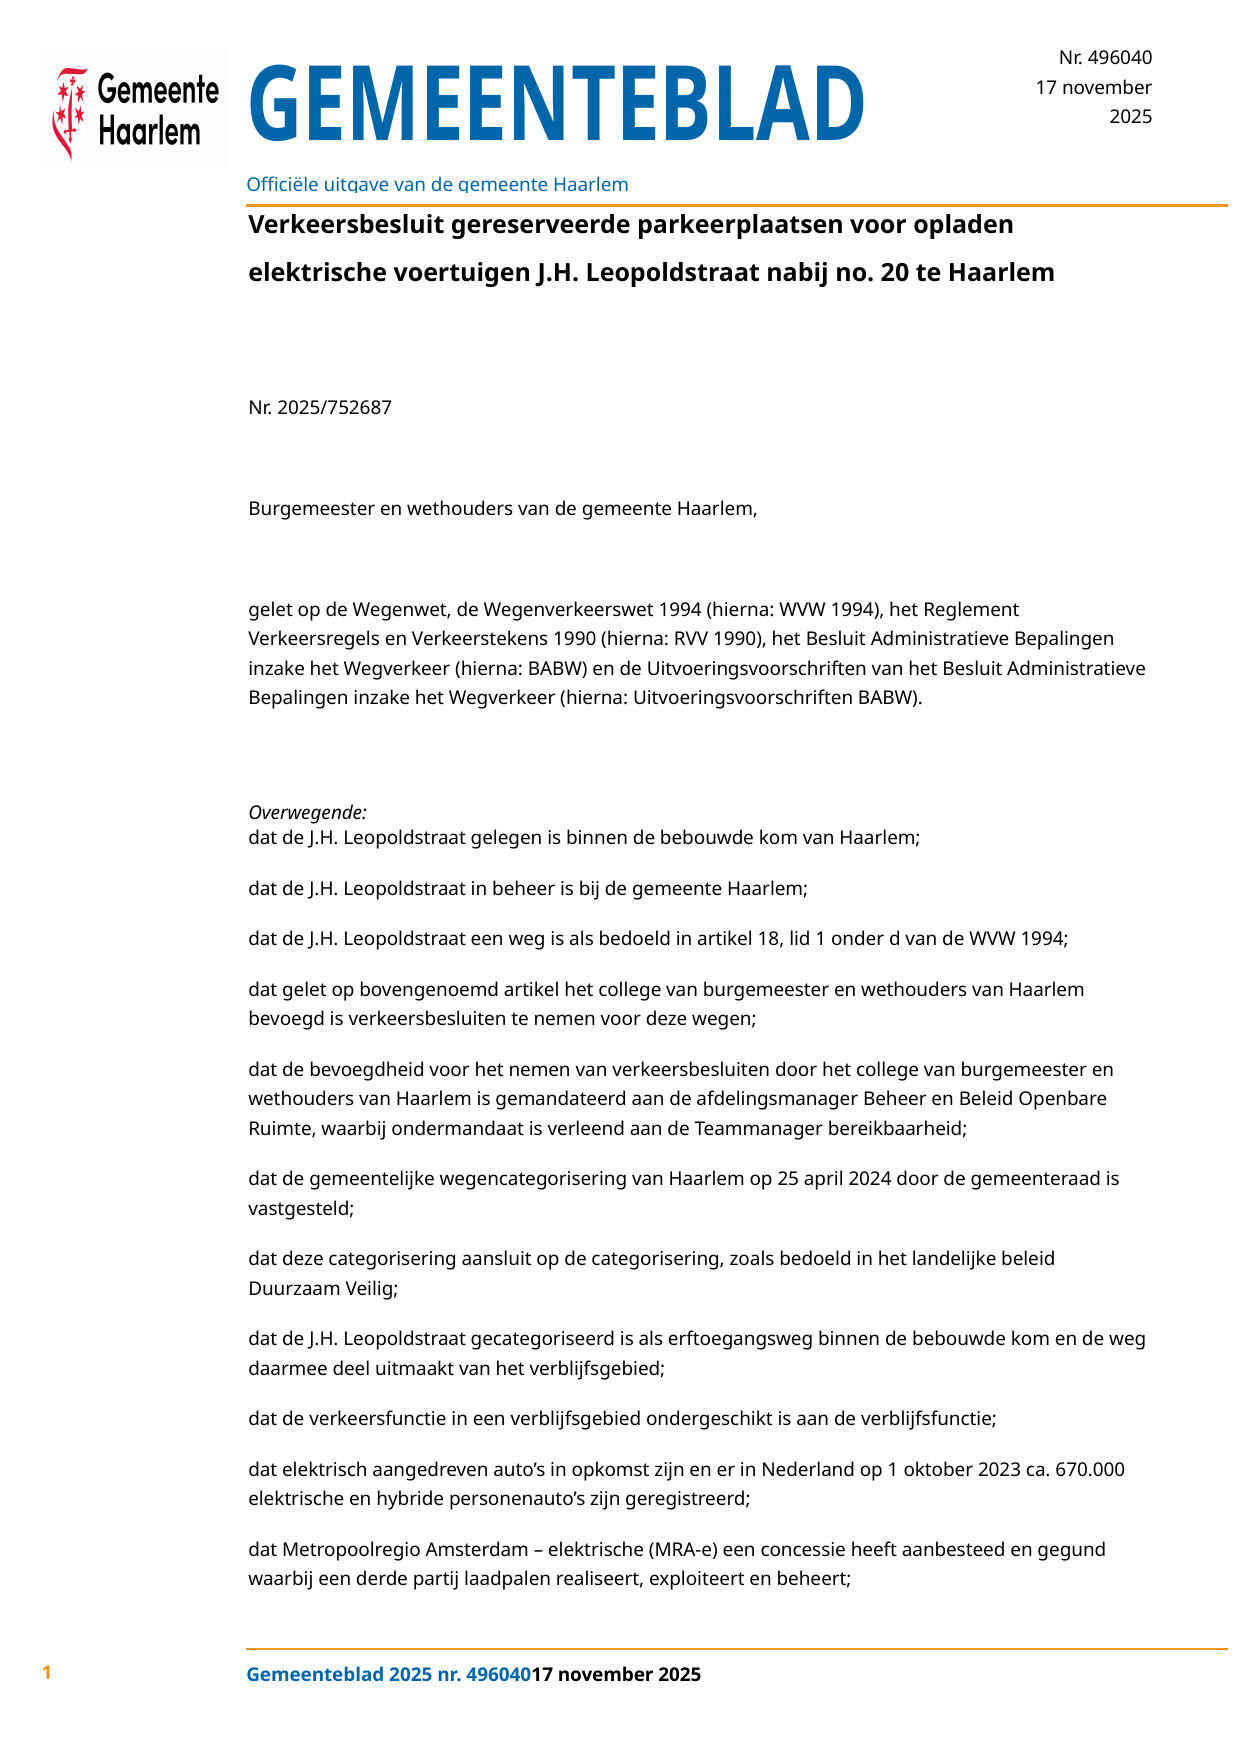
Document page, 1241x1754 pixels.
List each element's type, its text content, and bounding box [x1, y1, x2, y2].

text Nr. 2025/752687 [248, 394, 1152, 420]
text dat de J.H. Leopoldstraat gecategoriseerd is als erftoegangsweg binnen de bebouwde kom en de weg daarmee deel uitmaakt van het verblijfsgebied; [248, 1325, 1152, 1381]
text Verkeersbesluit gereserveerde parkeerplaatsen voor opladen elektrische voertuigen J.H. Leopoldstraat nabij no. 20 te Haarlem [248, 207, 1152, 288]
text gelet op de Wegenwet, de Wegenverkeerswet 1994 (hierna: WVW 1994), het Reglement Verkeersregels en Verkeerstekens 1990 (hierna: RVV 1990), het Besluit Administratieve Bepalingen inzake het Wegverkeer (hierna: BABW) en de Uitvoeringsvoorschriften van het Besluit Administratieve Bepalingen inzake het Wegverkeer (hierna: Uitvoeringsvoorschriften BABW). [248, 596, 1152, 710]
text dat elektrisch aangedreven auto’s in opkomst zijn en er in Nederland op 1 oktober 2023 ca. 670.000 elektrische en hybride personenauto’s zijn geregistreerd; [248, 1456, 1152, 1511]
text Burgemeester en wethouders van de gemeente Haarlem, [248, 495, 1152, 521]
text dat de verkeersfunctie in een verblijfsgebied ondergeschikt is aan de verblijfsfunctie; [248, 1405, 1152, 1431]
text dat de J.H. Leopoldstraat gelegen is binnen de bebouwde kom van Haarlem; [248, 824, 1152, 850]
picture [41, 47, 231, 172]
text Overwegende: [248, 799, 1152, 824]
text dat gelet op bovengenoemd artikel het college van burgemeester en wethouders van Haarlem bevoegd is verkeersbesluiten te nemen voor deze wegen; [248, 976, 1152, 1031]
text dat de J.H. Leopoldstraat in beheer is bij de gemeente Haarlem; [248, 875, 1152, 901]
text dat deze categorisering aansluit op de categorisering, zoals bedoeld in het landelijke beleid Duurzaam Veilig; [248, 1245, 1152, 1301]
text dat de gemeentelijke wegencategorisering van Haarlem op 25 april 2024 door de gemeenteraad is vastgesteld; [248, 1165, 1152, 1221]
text dat de J.H. Leopoldstraat een weg is als bedoeld in artikel 18, lid 1 onder d van de WVW 1994; [248, 925, 1152, 951]
text dat de bevoegdheid voor het nemen van verkeersbesluiten door het college van burgemeester en wethouders van Haarlem is gemandateerd aan de afdelingsmanager Beheer en Beleid Openbare Ruimte, waarbij ondermandaat is verleend aan de Teammanager bereikbaarheid; [248, 1056, 1152, 1141]
text dat Metropoolregio Amsterdam – elektrische (MRA-e) een concessie heeft aanbesteed en gegund waarbij een derde partij laadpalen realiseert, exploiteert en beheert; [248, 1536, 1152, 1591]
